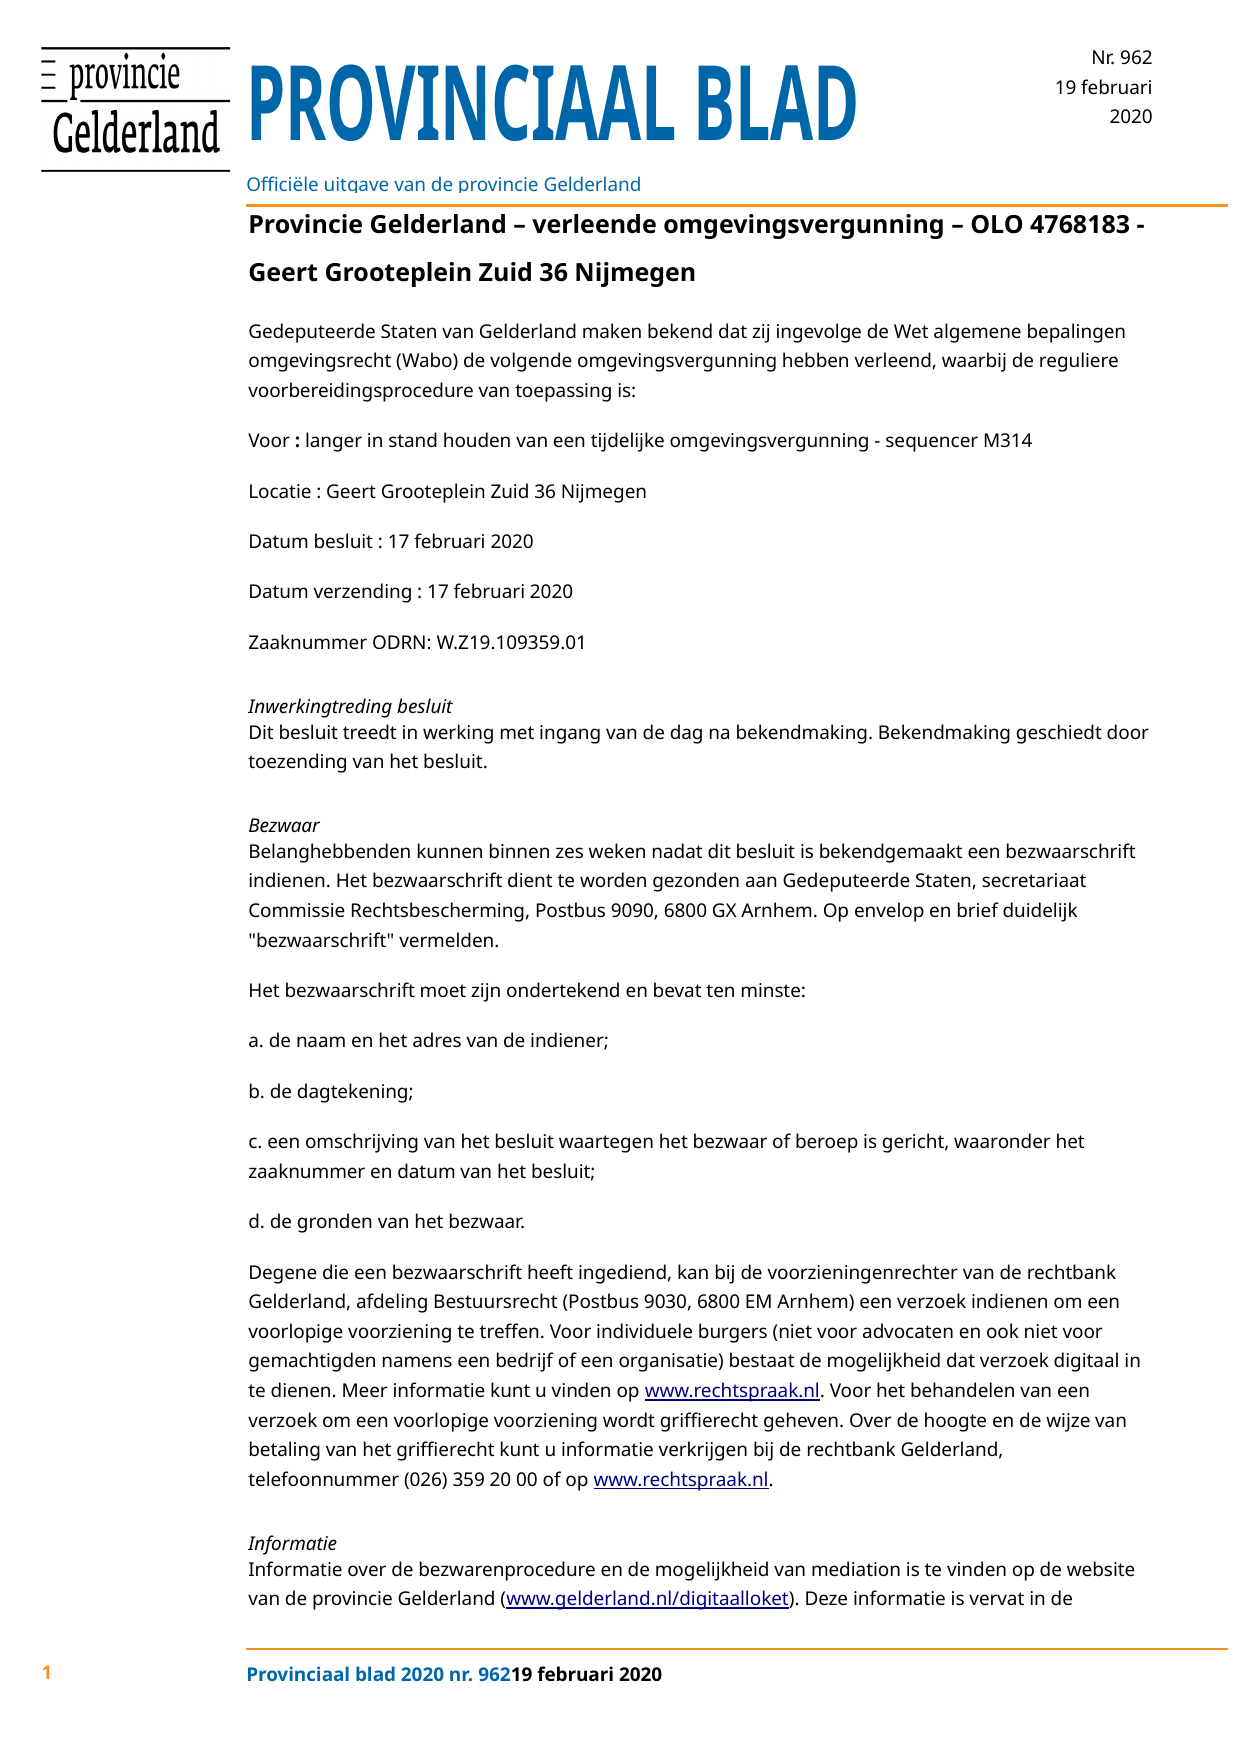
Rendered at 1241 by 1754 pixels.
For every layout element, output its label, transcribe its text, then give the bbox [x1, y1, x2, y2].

text Datum verzending : 17 februari 2020 [248, 579, 1152, 604]
text Informatie over de bezwarenprocedure en de mogelijkheid van mediation is te vinden op de website van de provincie Gelderland (www.gelderland.nl/digitaalloket). Deze informatie is vervat in de [248, 1556, 1152, 1611]
text Informatie [248, 1530, 1152, 1556]
text Degene die een bezwaarschrift heeft ingediend, kan bij de voorzieningenrechter van de rechtbank Gelderland, afdeling Bestuursrecht (Postbus 9030, 6800 EM Arnhem) een verzoek indienen om een voorlopige voorziening te treffen. Voor individuele burgers (niet voor advocaten en ook niet voor gemachtigden namens een bedrijf of een organisatie) bestaat de mogelijkheid dat verzoek digitaal in te dienen. Meer informatie kunt u vinden op www.rechtspraak.nl. Voor het behandelen van een verzoek om een voorlopige voorziening wordt griffierecht geheven. Over de hoogte en de wijze van betaling van het griffierecht kunt u informatie verkrijgen bij de rechtbank Gelderland, telefoonnummer (026) 359 20 00 of op www.rechtspraak.nl. [248, 1259, 1152, 1492]
text Voor : langer in stand houden van een tijdelijke omgevingsvergunning - sequencer M314 [248, 427, 1152, 453]
text a. de naam en het adres van de indiener; [248, 1028, 1152, 1053]
text Inwerkingtreding besluit [248, 693, 1152, 719]
text d. de gronden van het bezwaar. [248, 1208, 1152, 1234]
text c. een omschrijving van het besluit waartegen het bezwaar of beroep is gericht, waaronder het zaaknummer en datum van het besluit; [248, 1128, 1152, 1184]
text Locatie : Geert Grooteplein Zuid 36 Nijmegen [248, 478, 1152, 504]
text Bezwaar [248, 812, 1152, 838]
text Datum besluit : 17 februari 2020 [248, 528, 1152, 554]
text Belanghebbenden kunnen binnen zes weken nadat dit besluit is bekendgemaakt een bezwaarschrift indienen. Het bezwaarschrift dient te worden gezonden aan Gedeputeerde Staten, secretariaat Commissie Rechtsbescherming, Postbus 9090, 6800 GX Arnhem. Op envelop en brief duidelijk "bezwaarschrift" vermelden. [248, 838, 1152, 953]
text Gedeputeerde Staten van Gelderland maken bekend dat zij ingevolge de Wet algemene bepalingen omgevingsrecht (Wabo) de volgende omgevingsvergunning hebben verleend, waarbij de reguliere voorbereidingsprocedure van toepassing is: [248, 318, 1152, 403]
picture [41, 47, 231, 172]
text Provincie Gelderland – verleende omgevingsvergunning – OLO 4768183 - Geert Grooteplein Zuid 36 Nijmegen [248, 207, 1152, 288]
text Dit besluit treedt in werking met ingang van de dag na bekendmaking. Bekendmaking geschiedt door toezending van het besluit. [248, 719, 1152, 774]
text Het bezwaarschrift moet zijn ondertekend en bevat ten minste: [248, 977, 1152, 1003]
text b. de dagtekening; [248, 1078, 1152, 1104]
text Zaaknummer ODRN: W.Z19.109359.01 [248, 629, 1152, 655]
